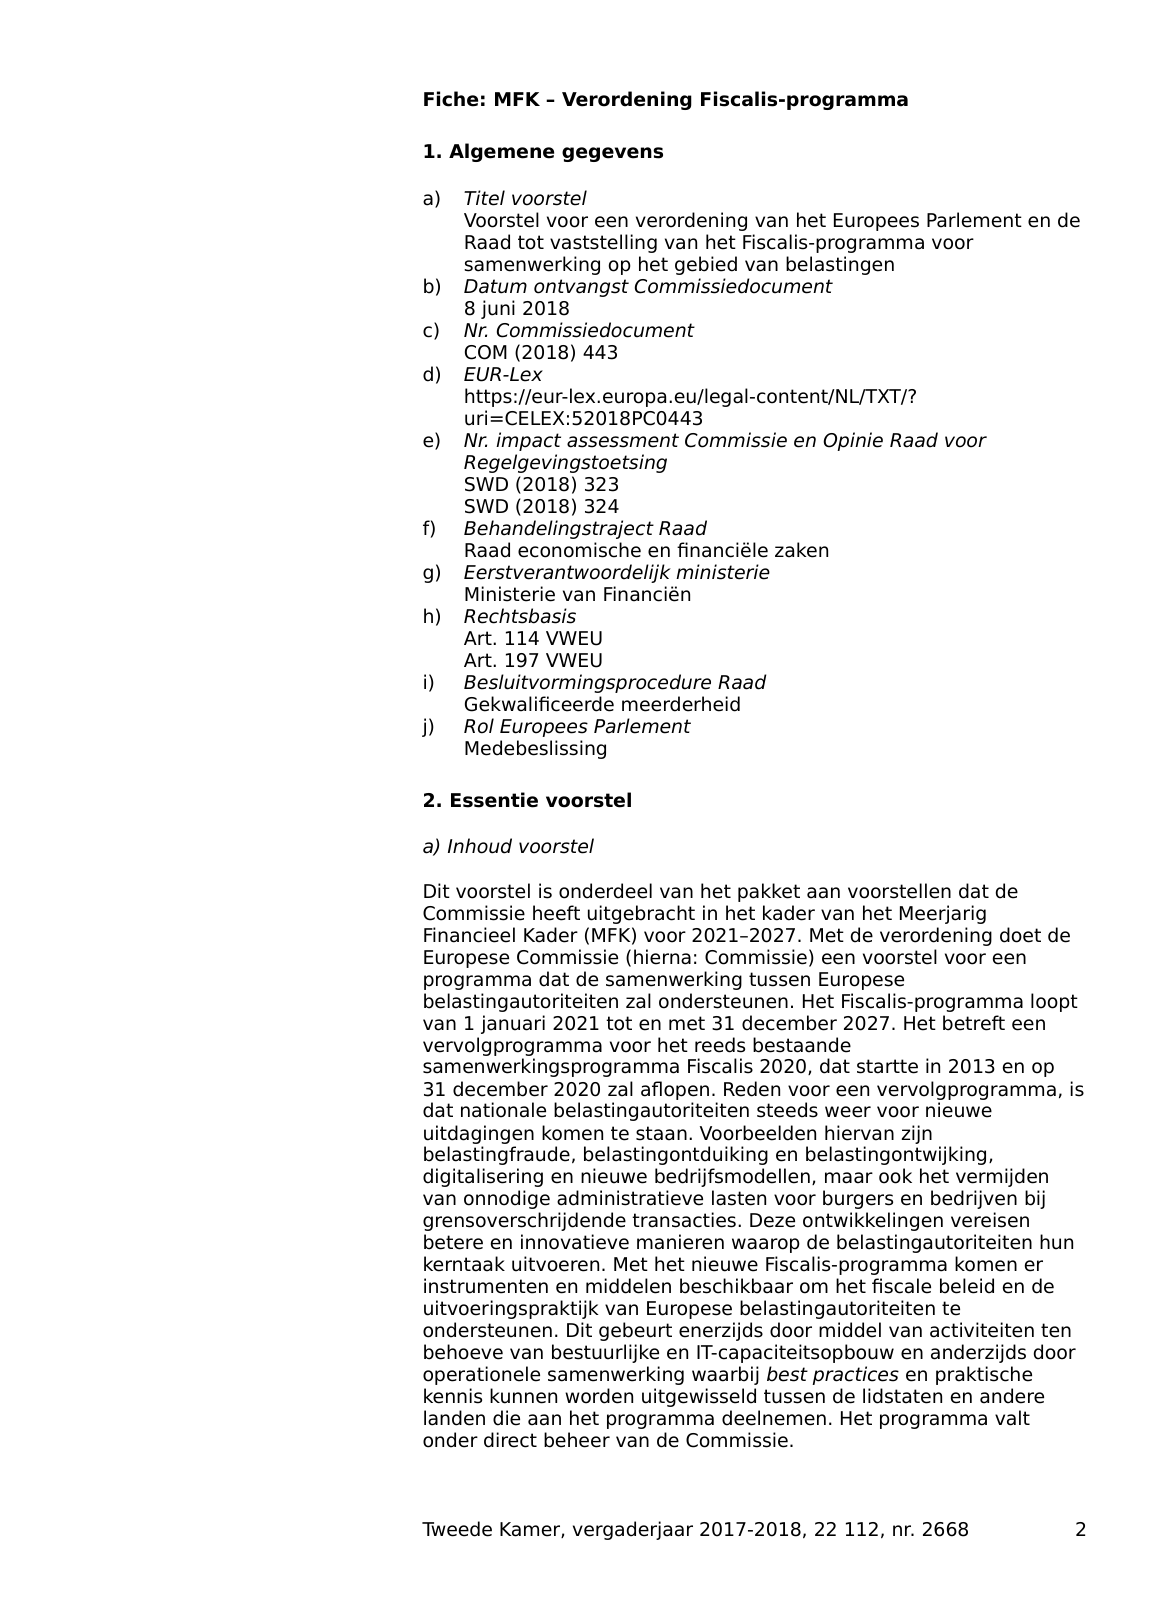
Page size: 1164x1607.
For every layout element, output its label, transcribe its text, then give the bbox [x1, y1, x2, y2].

text Voorstel voor een verordening van het Europees Parlement en de Raad tot vaststelling van het Fiscalis-programma voor samenwerking op het gebied van belastingen [464, 210, 1087, 276]
text j) Rol Europees Parlement [422, 716, 1087, 737]
text Art. 114 VWEU [464, 628, 1087, 649]
text h) Rechtsbasis [422, 606, 1087, 628]
subtitle 1. Algemene gegevens [422, 141, 1087, 163]
text b) Datum ontvangst Commissiedocument [422, 276, 1087, 298]
text f) Behandelingstraject Raad [422, 518, 1087, 540]
subtitle 2. Essentie voorstel [422, 789, 1087, 811]
text Ministerie van Financiën [464, 584, 1087, 606]
text i) Besluitvormingsprocedure Raad [422, 672, 1087, 693]
text SWD (2018) 324 [464, 496, 1087, 518]
text a) Titel voorstel [422, 188, 1087, 210]
text c) Nr. Commissiedocument [422, 320, 1087, 342]
text d) EUR-Lex [422, 364, 1087, 386]
subtitle Fiche: MFK – Verordening Fiscalis-programma [422, 89, 1087, 111]
text g) Eerstverantwoordelijk ministerie [422, 562, 1087, 584]
subtitle a) Inhoud voorstel [422, 836, 1087, 858]
text SWD (2018) 323 [464, 474, 1087, 496]
text 8 juni 2018 [464, 298, 1087, 320]
text e) Nr. impact assessment Commissie en Opinie Raad voor Regelgevingstoetsing [422, 430, 1087, 474]
text Raad economische en financiële zaken [464, 540, 1087, 562]
text Dit voorstel is onderdeel van het pakket aan voorstellen dat de Commissie heeft uitgebracht in het kader van het Meerjarig Financieel Kader (MFK) voor 2021–2027. Met de verordening doet de Europese Commissie (hierna: Commissie) een voorstel voor een programma dat de samenwerking tussen Europese belastingautoriteiten zal ondersteunen. Het Fiscalis-programma loopt van 1 januari 2021 tot en met 31 december 2027. Het betreft een vervolgprogramma voor het reeds bestaande samenwerkingsprogramma Fiscalis 2020, dat startte in 2013 en op 31 december 2020 zal aflopen. Reden voor een vervolgprogramma, is dat nationale belastingautoriteiten steeds weer voor nieuwe uitdagingen komen te staan. Voorbeelden hiervan zijn belastingfraude, belastingontduiking en belastingontwijking, digitalisering en nieuwe bedrijfsmodellen, maar ook het vermijden van onnodige administratieve lasten voor burgers en bedrijven bij grensoverschrijdende transacties. Deze ontwikkelingen vereisen betere en innovatieve manieren waarop de belastingautoriteiten hun kerntaak uitvoeren. Met het nieuwe Fiscalis-programma komen er instrumenten en middelen beschikbaar om het fiscale beleid en de uitvoeringspraktijk van Europese belastingautoriteiten te ondersteunen. Dit gebeurt enerzijds door middel van activiteiten ten behoeve van bestuurlijke en IT-capaciteitsopbouw en anderzijds door operationele samenwerking waarbij best practices en praktische kennis kunnen worden uitgewisseld tussen de lidstaten en andere landen die aan het programma deelnemen. Het programma valt onder direct beheer van de Commissie. [422, 881, 1087, 1452]
text Medebeslissing [464, 737, 1087, 759]
text Gekwalificeerde meerderheid [464, 693, 1087, 716]
text https://eur-lex.europa.eu/legal-content/NL/TXT/?uri=CELEX:52018PC0443 [464, 386, 1087, 430]
text COM (2018) 443 [464, 342, 1087, 364]
text Art. 197 VWEU [464, 649, 1087, 672]
